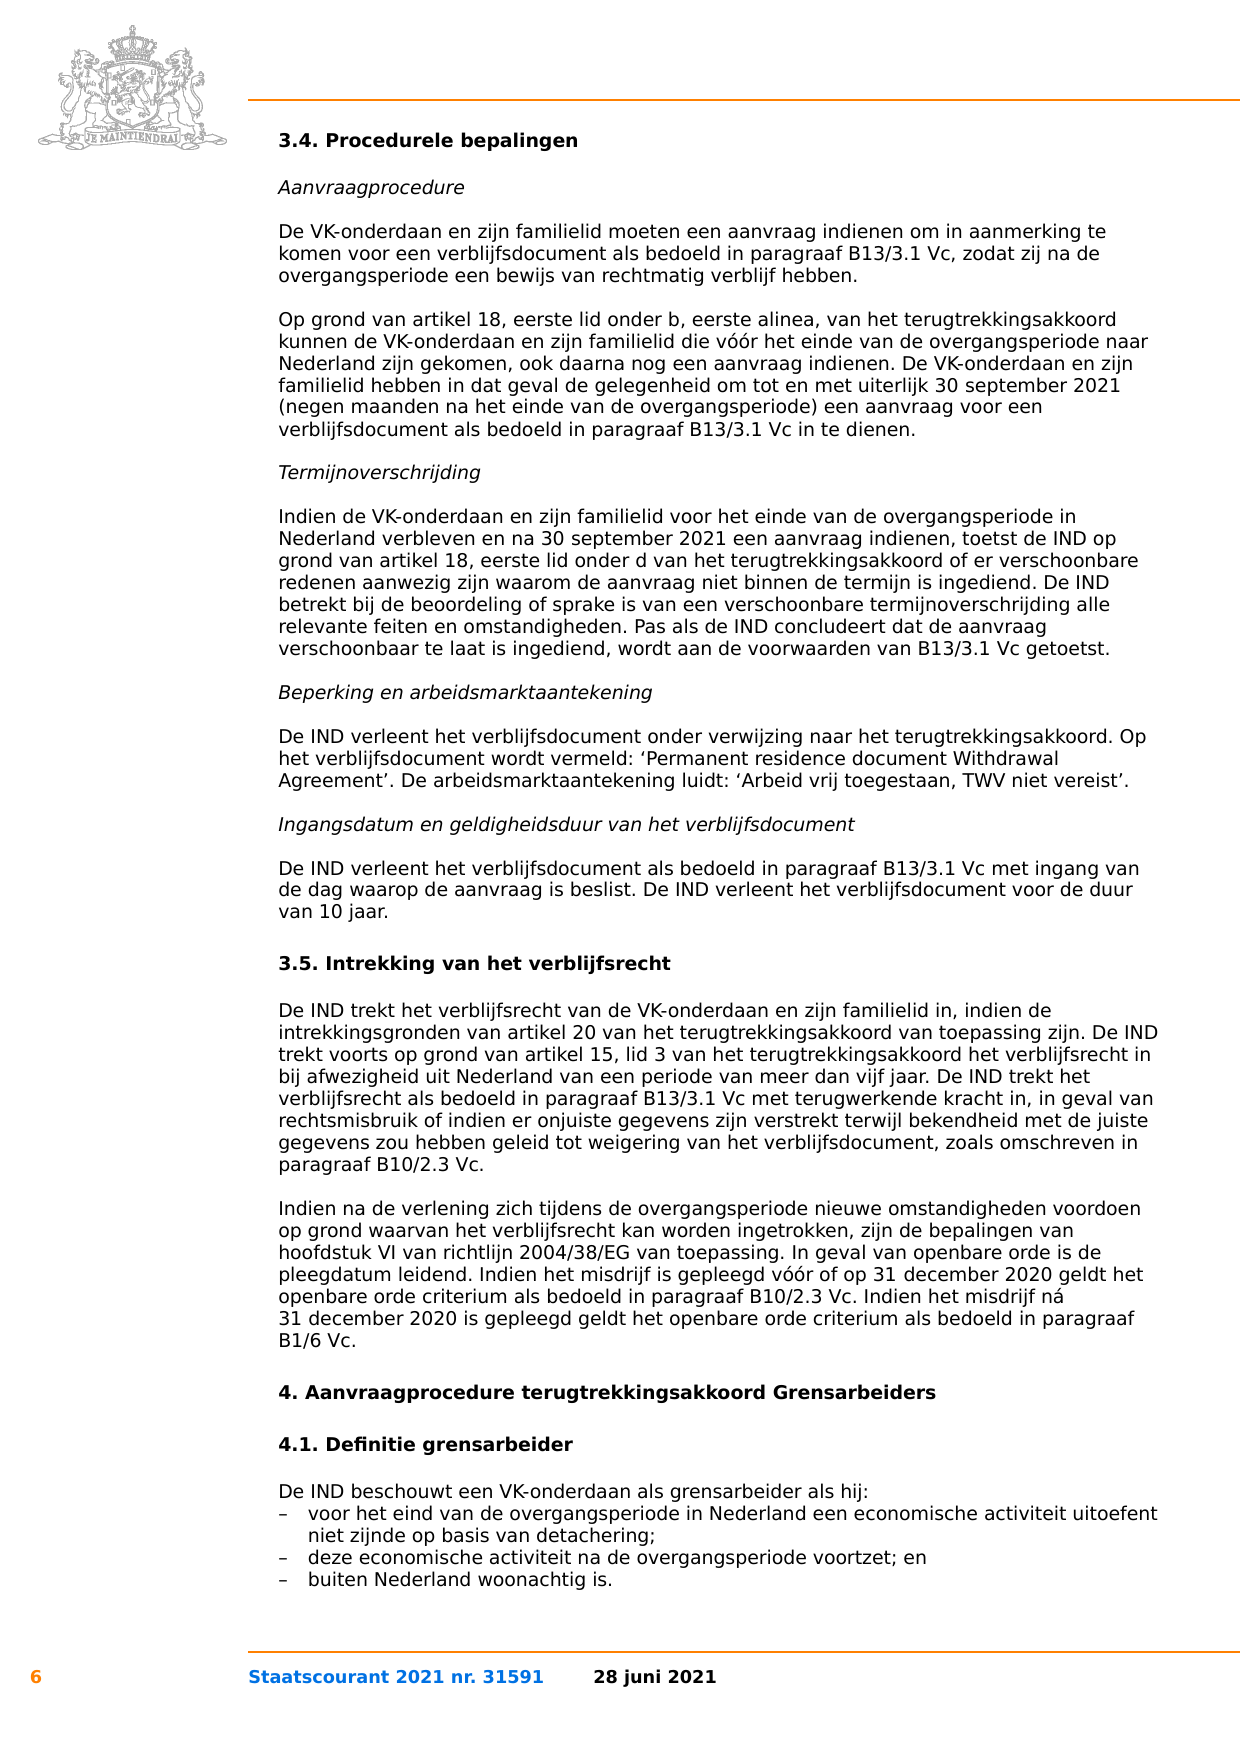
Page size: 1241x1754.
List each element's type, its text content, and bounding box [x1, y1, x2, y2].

text De IND trekt het verblijfsrecht van de VK-onderdaan en zijn familielid in, indien de intrekkingsgronden van artikel 20 van het terugtrekkingsakkoord van toepassing zijn. De IND trekt voorts op grond van artikel 15, lid 3 van het terugtrekkingsakkoord het verblijfsrecht in bij afwezigheid uit Nederland van een periode van meer dan vijf jaar. De IND trekt het verblijfsrecht als bedoeld in paragraaf B13/3.1 Vc met terugwerkende kracht in, in geval van rechtsmisbruik of indien er onjuiste gegevens zijn verstrekt terwijl bekendheid met de juiste gegevens zou hebben geleid tot weigering van het verblijfsdocument, zoals omschreven in paragraaf B10/2.3 Vc. [278, 1000, 1163, 1176]
picture [38, 25, 227, 150]
text De IND beschouwt een VK-onderdaan als grensarbeider als hij: [278, 1481, 1163, 1503]
text De VK-onderdaan en zijn familielid moeten een aanvraag indienen om in aanmerking te komen voor een verblijfsdocument als bedoeld in paragraaf B13/3.1 Vc, zodat zij na de overgangsperiode een bewijs van rechtmatig verblijf hebben. [278, 221, 1163, 287]
subtitle Aanvraagprocedure [278, 177, 1163, 199]
text – deze economische activiteit na de overgangsperiode voortzet; en [278, 1547, 1163, 1569]
text Indien na de verlening zich tijdens de overgangsperiode nieuwe omstandigheden voordoen op grond waarvan het verblijfsrecht kan worden ingetrokken, zijn de bepalingen van hoofdstuk VI van richtlijn 2004/38/EG van toepassing. In geval van openbare orde is de pleegdatum leidend. Indien het misdrijf is gepleegd vóór of op 31 december 2020 geldt het openbare orde criterium als bedoeld in paragraaf B10/2.3 Vc. Indien het misdrijf ná 31 december 2020 is gepleegd geldt het openbare orde criterium als bedoeld in paragraaf B1/6 Vc. [278, 1198, 1163, 1352]
subtitle 4.1. Definitie grensarbeider [278, 1434, 1163, 1456]
text De IND verleent het verblijfsdocument onder verwijzing naar het terugtrekkingsakkoord. Op het verblijfsdocument wordt vermeld: ‘Permanent residence document Withdrawal Agreement’. De arbeidsmarktaantekening luidt: ‘Arbeid vrij toegestaan, TWV niet vereist’. [278, 726, 1163, 792]
text Indien de VK-onderdaan en zijn familielid voor het einde van de overgangsperiode in Nederland verbleven en na 30 september 2021 een aanvraag indienen, toetst de IND op grond van artikel 18, eerste lid onder d van het terugtrekkingsakkoord of er verschoonbare redenen aanwezig zijn waarom de aanvraag niet binnen de termijn is ingediend. De IND betrekt bij de beoordeling of sprake is van een verschoonbare termijnoverschrijding alle relevante feiten en omstandigheden. Pas als de IND concludeert dat de aanvraag verschoonbaar te laat is ingediend, wordt aan de voorwaarden van B13/3.1 Vc getoetst. [278, 506, 1163, 660]
text Op grond van artikel 18, eerste lid onder b, eerste alinea, van het terugtrekkingsakkoord kunnen de VK-onderdaan en zijn familielid die vóór het einde van de overgangsperiode naar Nederland zijn gekomen, ook daarna nog een aanvraag indienen. De VK-onderdaan en zijn familielid hebben in dat geval de gelegenheid om tot en met uiterlijk 30 september 2021 (negen maanden na het einde van de overgangsperiode) een aanvraag voor een verblijfsdocument als bedoeld in paragraaf B13/3.1 Vc in te dienen. [278, 308, 1163, 440]
subtitle Termijnoverschrijding [278, 462, 1163, 484]
text – voor het eind van de overgangsperiode in Nederland een economische activiteit uitoefent niet zijnde op basis van detachering; [278, 1503, 1163, 1547]
text De IND verleent het verblijfsdocument als bedoeld in paragraaf B13/3.1 Vc met ingang van de dag waarop de aanvraag is beslist. De IND verleent het verblijfsdocument voor de duur van 10 jaar. [278, 857, 1163, 923]
subtitle 3.4. Procedurele bepalingen [278, 130, 1163, 152]
subtitle Beperking en arbeidsmarktaantekening [278, 682, 1163, 704]
subtitle Ingangsdatum en geldigheidsduur van het verblijfsdocument [278, 813, 1163, 836]
subtitle 4. Aanvraagprocedure terugtrekkingsakkoord Grensarbeiders [278, 1382, 1163, 1404]
text – buiten Nederland woonachtig is. [278, 1569, 1163, 1591]
subtitle 3.5. Intrekking van het verblijfsrecht [278, 953, 1163, 975]
